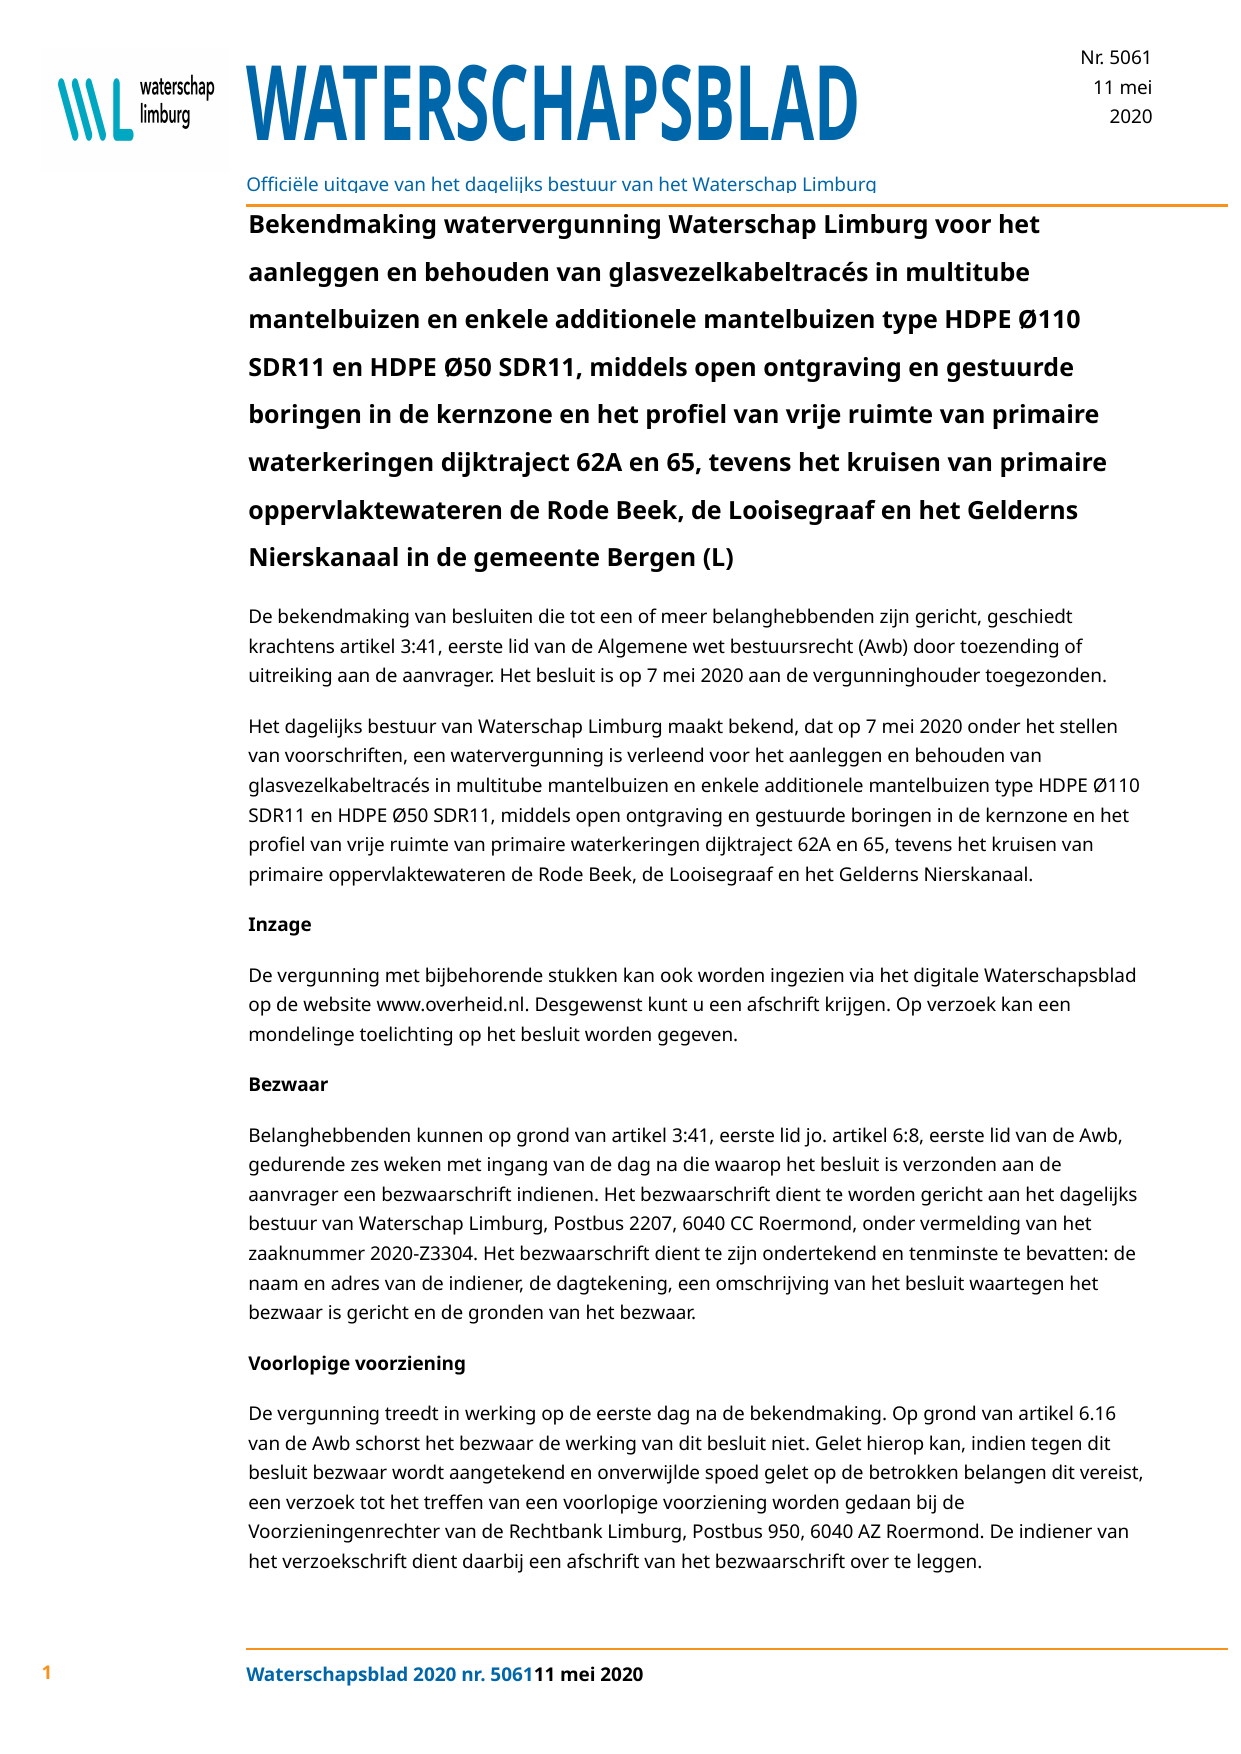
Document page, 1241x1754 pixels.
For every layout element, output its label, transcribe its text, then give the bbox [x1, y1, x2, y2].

text Inzage [248, 911, 1152, 937]
text De vergunning treedt in werking op de eerste dag na de bekendmaking. Op grond van artikel 6.16 van de Awb schorst het bezwaar de werking van dit besluit niet. Gelet hierop kan, indien tegen dit besluit bezwaar wordt aangetekend en onverwijlde spoed gelet op de betrokken belangen dit vereist, een verzoek tot het treffen van een voorlopige voorziening worden gedaan bij de Voorzieningenrechter van de Rechtbank Limburg, Postbus 950, 6040 AZ Roermond. De indiener van het verzoekschrift dient daarbij een afschrift van het bezwaarschrift over te leggen. [248, 1400, 1152, 1574]
text Bekendmaking watervergunning Waterschap Limburg voor het aanleggen en behouden van glasvezelkabeltracés in multitube mantelbuizen en enkele additionele mantelbuizen type HDPE Ø110 SDR11 en HDPE Ø50 SDR11, middels open ontgraving en gestuurde boringen in de kernzone en het profiel van vrije ruimte van primaire waterkeringen dijktraject 62A en 65, tevens het kruisen van primaire oppervlaktewateren de Rode Beek, de Looisegraaf en het Gelderns Nierskanaal in de gemeente Bergen (L) [248, 207, 1152, 574]
text De vergunning met bijbehorende stukken kan ook worden ingezien via het digitale Waterschapsblad op de website www.overheid.nl. Desgewenst kunt u een afschrift krijgen. Op verzoek kan een mondelinge toelichting op het besluit worden gegeven. [248, 962, 1152, 1047]
text Het dagelijks bestuur van Waterschap Limburg maakt bekend, dat op 7 mei 2020 onder het stellen van voorschriften, een watervergunning is verleend voor het aanleggen en behouden van glasvezelkabeltracés in multitube mantelbuizen en enkele additionele mantelbuizen type HDPE Ø110 SDR11 en HDPE Ø50 SDR11, middels open ontgraving en gestuurde boringen in de kernzone en het profiel van vrije ruimte van primaire waterkeringen dijktraject 62A en 65, tevens het kruisen van primaire oppervlaktewateren de Rode Beek, de Looisegraaf en het Gelderns Nierskanaal. [248, 713, 1152, 887]
text Voorlopige voorziening [248, 1350, 1152, 1376]
text Belanghebbenden kunnen op grond van artikel 3:41, eerste lid jo. artikel 6:8, eerste lid van de Awb, gedurende zes weken met ingang van de dag na die waarop het besluit is verzonden aan de aanvrager een bezwaarschrift indienen. Het bezwaarschrift dient te worden gericht aan het dagelijks bestuur van Waterschap Limburg, Postbus 2207, 6040 CC Roermond, onder vermelding van het zaaknummer 2020-Z3304. Het bezwaarschrift dient te zijn ondertekend en tenminste te bevatten: de naam en adres van de indiener, de dagtekening, een omschrijving van het besluit waartegen het bezwaar is gericht en de gronden van het bezwaar. [248, 1122, 1152, 1325]
text Bezwaar [248, 1071, 1152, 1097]
picture [41, 47, 231, 172]
text De bekendmaking van besluiten die tot een of meer belanghebbenden zijn gericht, geschiedt krachtens artikel 3:41, eerste lid van de Algemene wet bestuursrecht (Awb) door toezending of uitreiking aan de aanvrager. Het besluit is op 7 mei 2020 aan de vergunninghouder toegezonden. [248, 603, 1152, 688]
